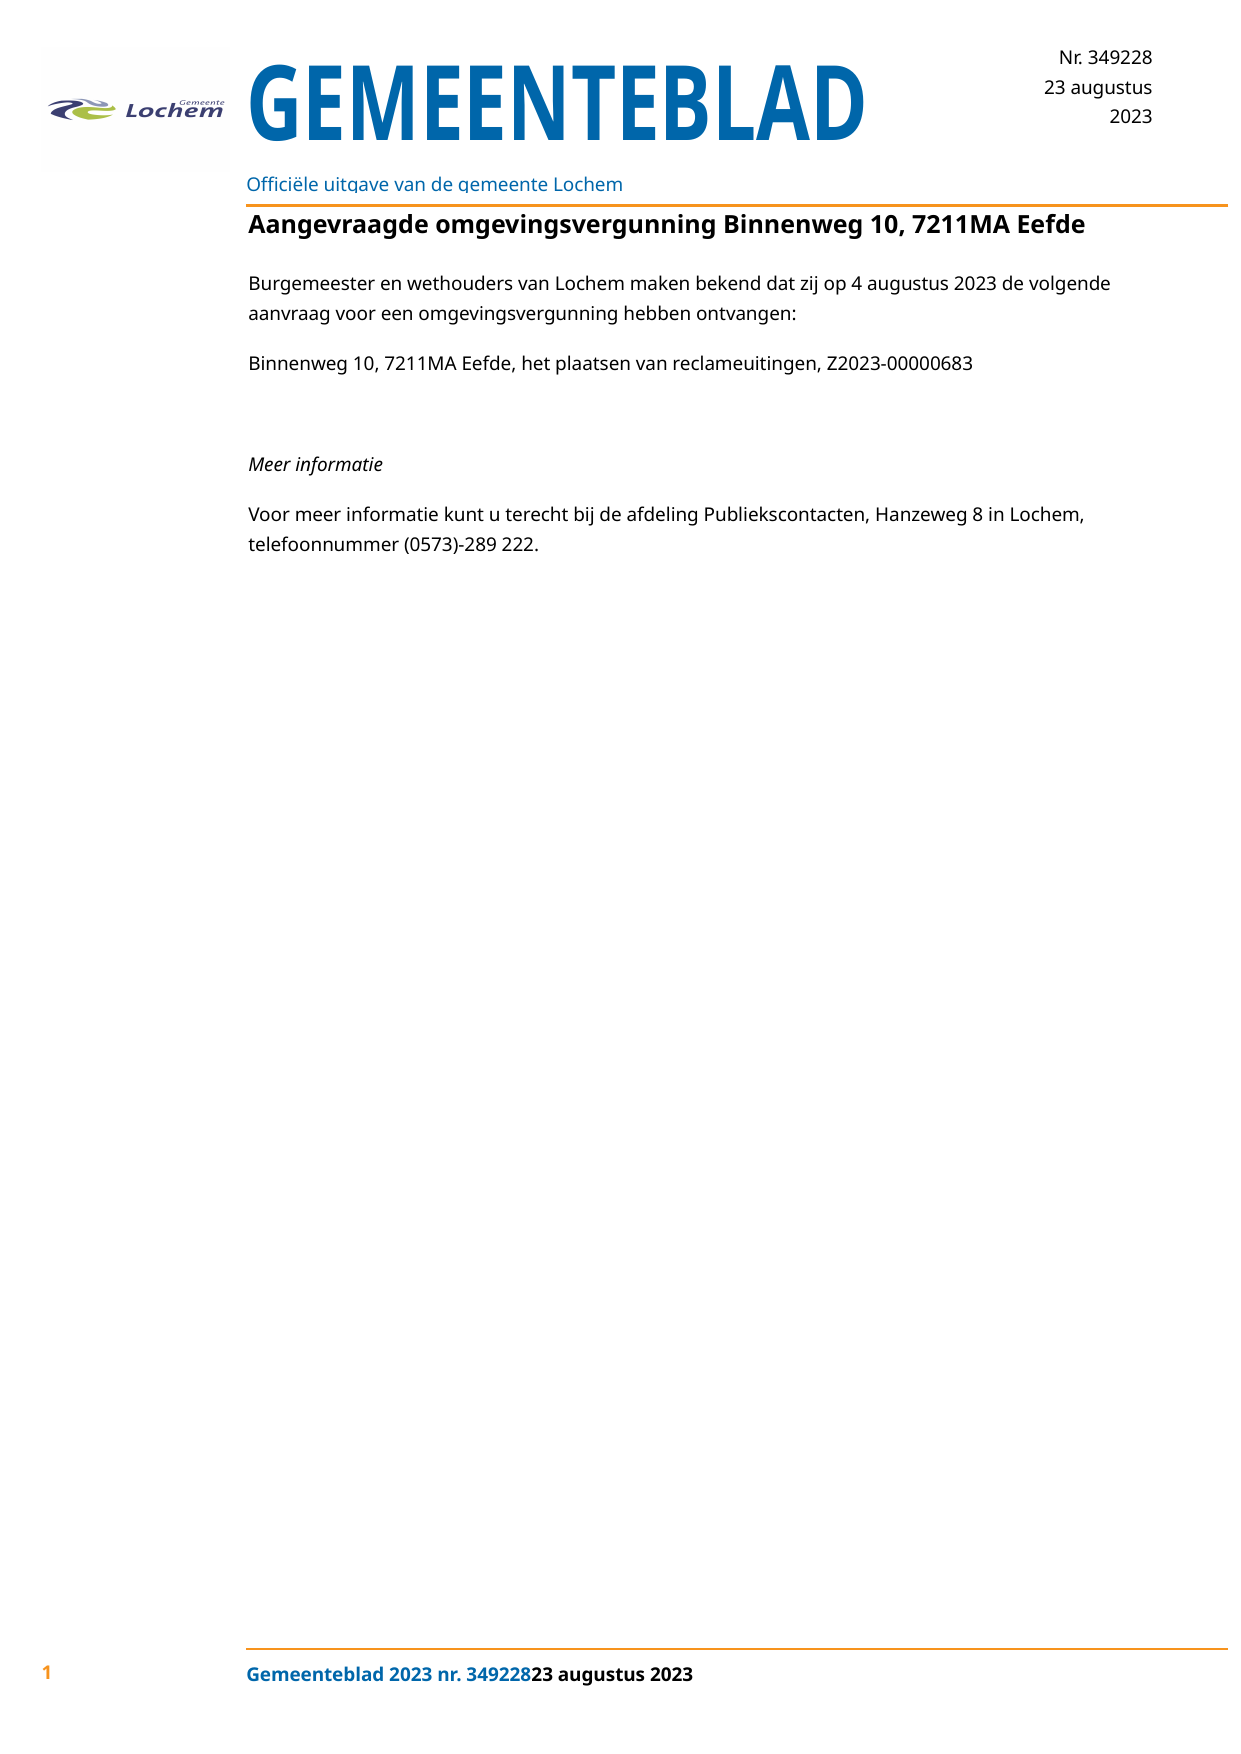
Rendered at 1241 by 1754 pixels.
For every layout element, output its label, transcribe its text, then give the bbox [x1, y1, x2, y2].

text Burgemeester en wethouders van Lochem maken bekend dat zij op 4 augustus 2023 de volgende aanvraag voor een omgevingsvergunning hebben ontvangen: [248, 270, 1152, 326]
text Binnenweg 10, 7211MA Eefde, het plaatsen van reclameuitingen, Z2023-00000683 [248, 350, 1152, 376]
text Aangevraagde omgevingsvergunning Binnenweg 10, 7211MA Eefde [248, 207, 1152, 241]
text Voor meer informatie kunt u terecht bij de afdeling Publiekscontacten, Hanzeweg 8 in Lochem, telefoonnummer (0573)-289 222. [248, 502, 1152, 557]
text Meer informatie [248, 451, 1152, 477]
picture [41, 47, 231, 172]
